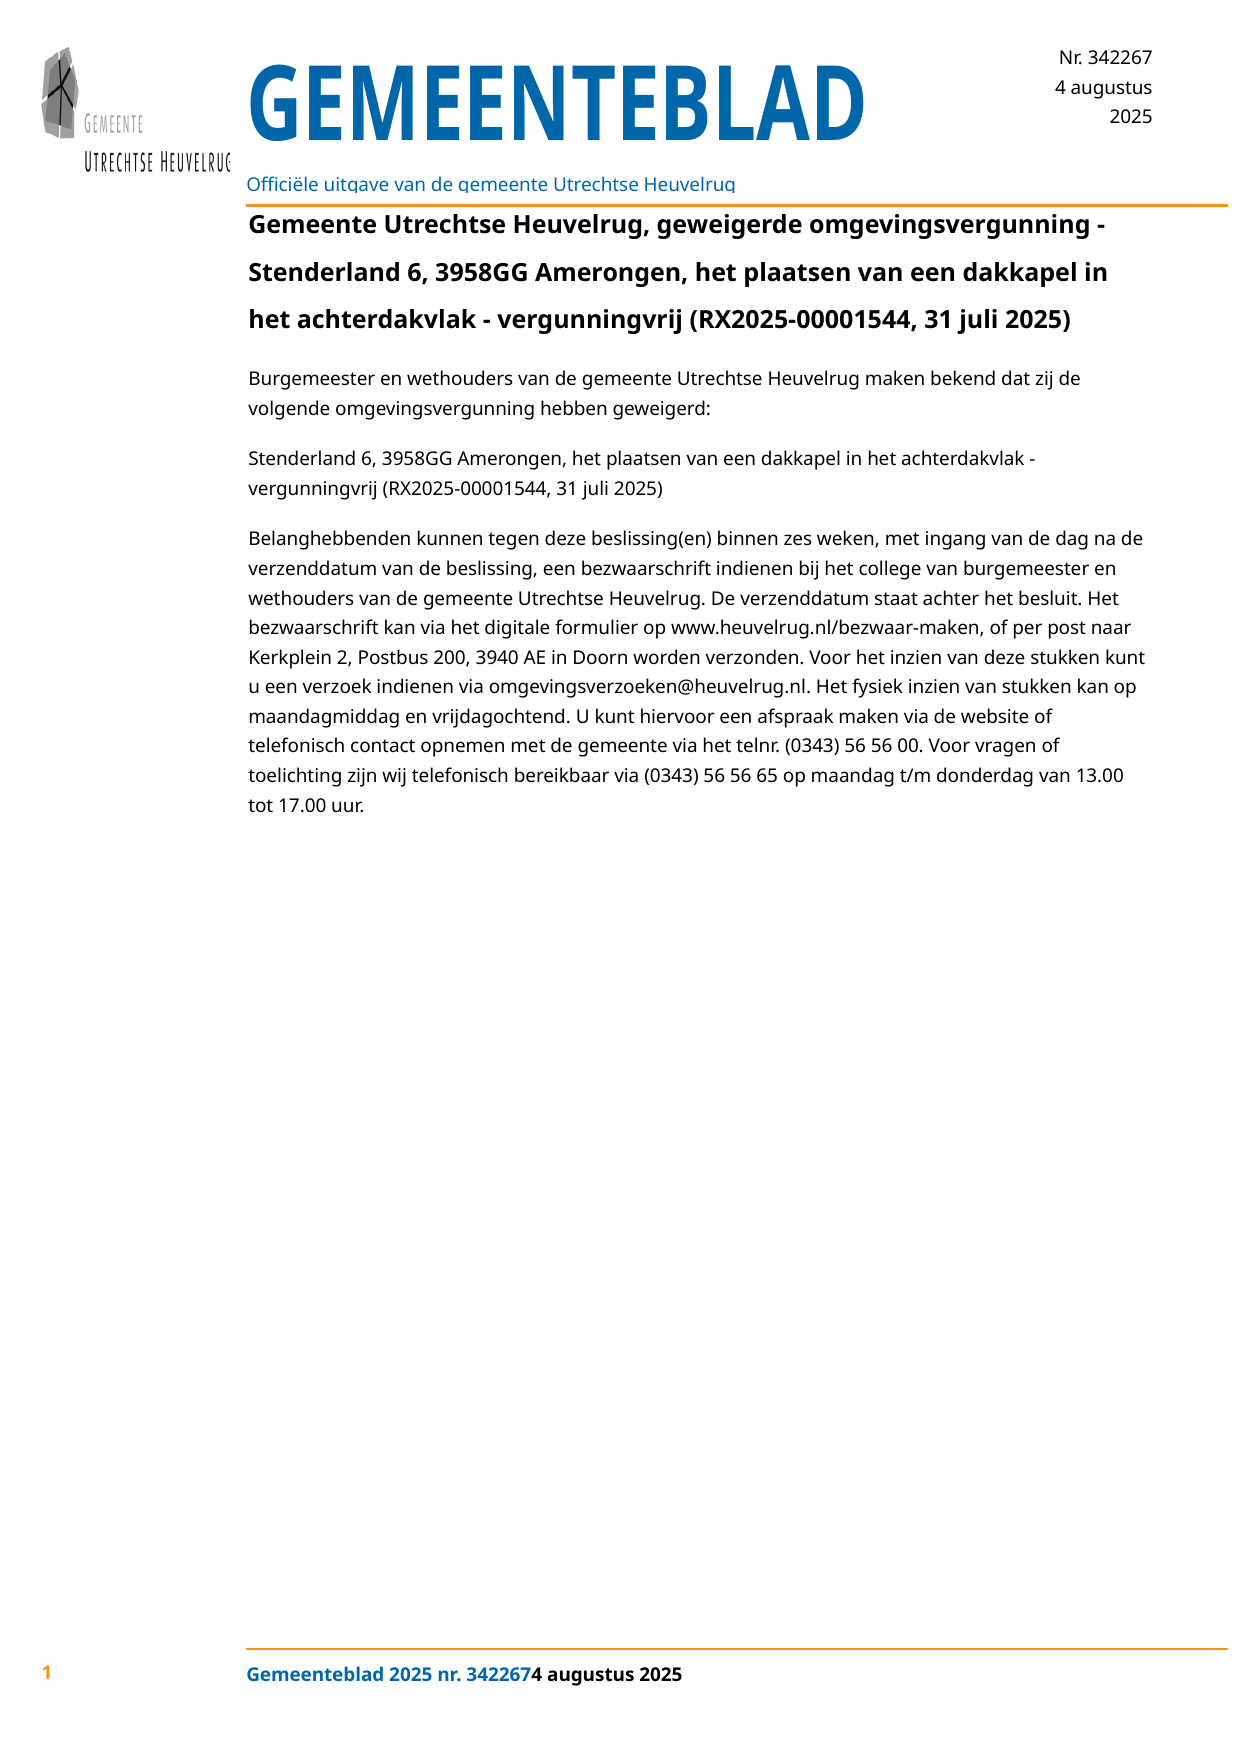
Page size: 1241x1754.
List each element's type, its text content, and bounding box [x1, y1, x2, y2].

text Stenderland 6, 3958GG Amerongen, het plaatsen van een dakkapel in het achterdakvlak - vergunningvrij (RX2025-00001544, 31 juli 2025) [248, 446, 1152, 501]
text Belanghebbenden kunnen tegen deze beslissing(en) binnen zes weken, met ingang van de dag na de verzenddatum van de beslissing, een bezwaarschrift indienen bij het college van burgemeester en wethouders van de gemeente Utrechtse Heuvelrug. De verzenddatum staat achter het besluit. Het bezwaarschrift kan via het digitale formulier op www.heuvelrug.nl/bezwaar-maken, of per post naar Kerkplein 2, Postbus 200, 3940 AE in Doorn worden verzonden. Voor het inzien van deze stukken kunt u een verzoek indienen via omgevingsverzoeken@heuvelrug.nl. Het fysiek inzien van stukken kan op maandagmiddag en vrijdagochtend. U kunt hiervoor een afspraak maken via de website of telefonisch contact opnemen met de gemeente via het telnr. (0343) 56 56 00. Voor vragen of toelichting zijn wij telefonisch bereikbaar via (0343) 56 56 65 op maandag t/m donderdag van 13.00 tot 17.00 uur. [248, 526, 1152, 817]
text Burgemeester en wethouders van de gemeente Utrechtse Heuvelrug maken bekend dat zij de volgende omgevingsvergunning hebben geweigerd: [248, 366, 1152, 421]
text Gemeente Utrechtse Heuvelrug, geweigerde omgevingsvergunning - Stenderland 6, 3958GG Amerongen, het plaatsen van een dakkapel in het achterdakvlak - vergunningvrij (RX2025-00001544, 31 juli 2025) [248, 207, 1152, 336]
picture [41, 47, 231, 172]
